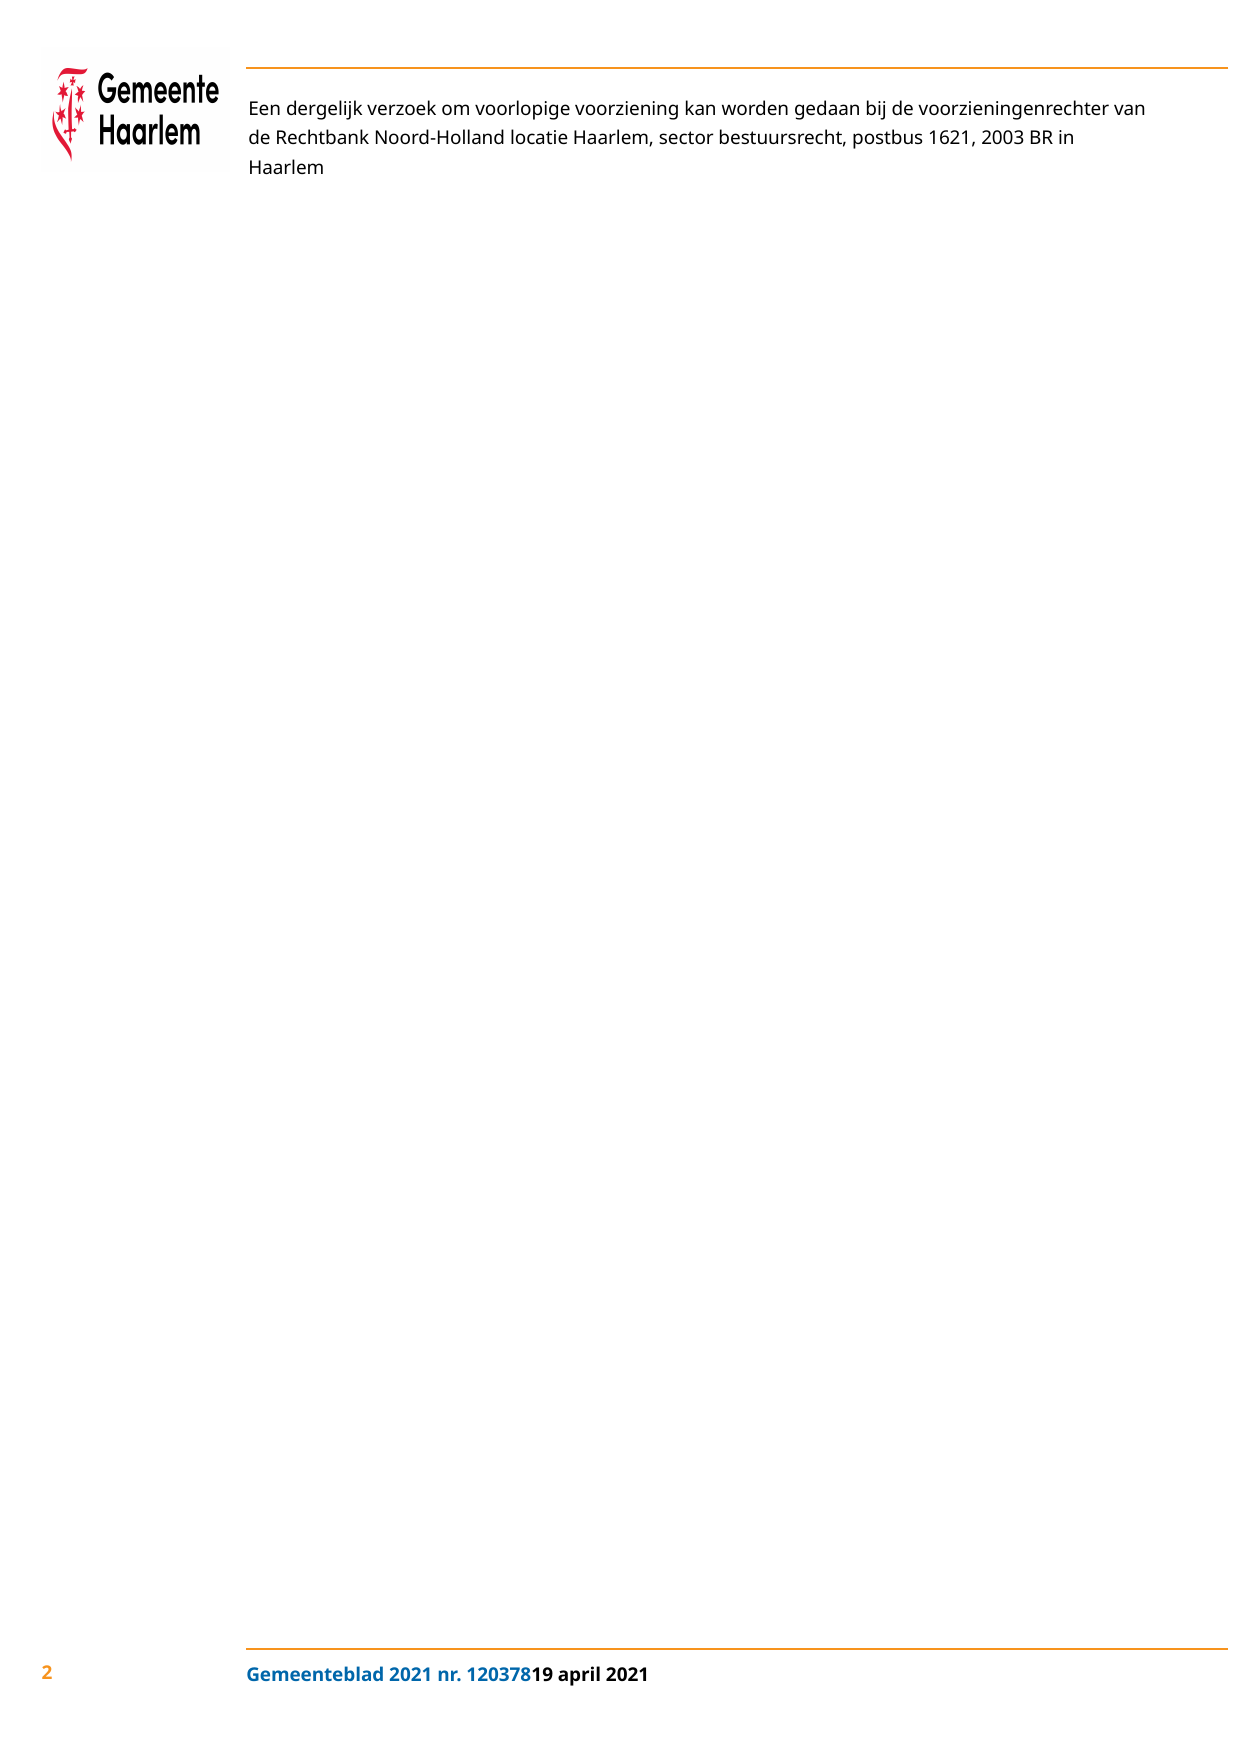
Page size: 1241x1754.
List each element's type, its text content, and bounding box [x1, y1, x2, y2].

picture [41, 47, 231, 172]
text Een dergelijk verzoek om voorlopige voorziening kan worden gedaan bij de voorzieningenrechter van de Rechtbank Noord-Holland locatie Haarlem, sector bestuursrecht, postbus 1621, 2003 BR in Haarlem [248, 95, 1152, 180]
